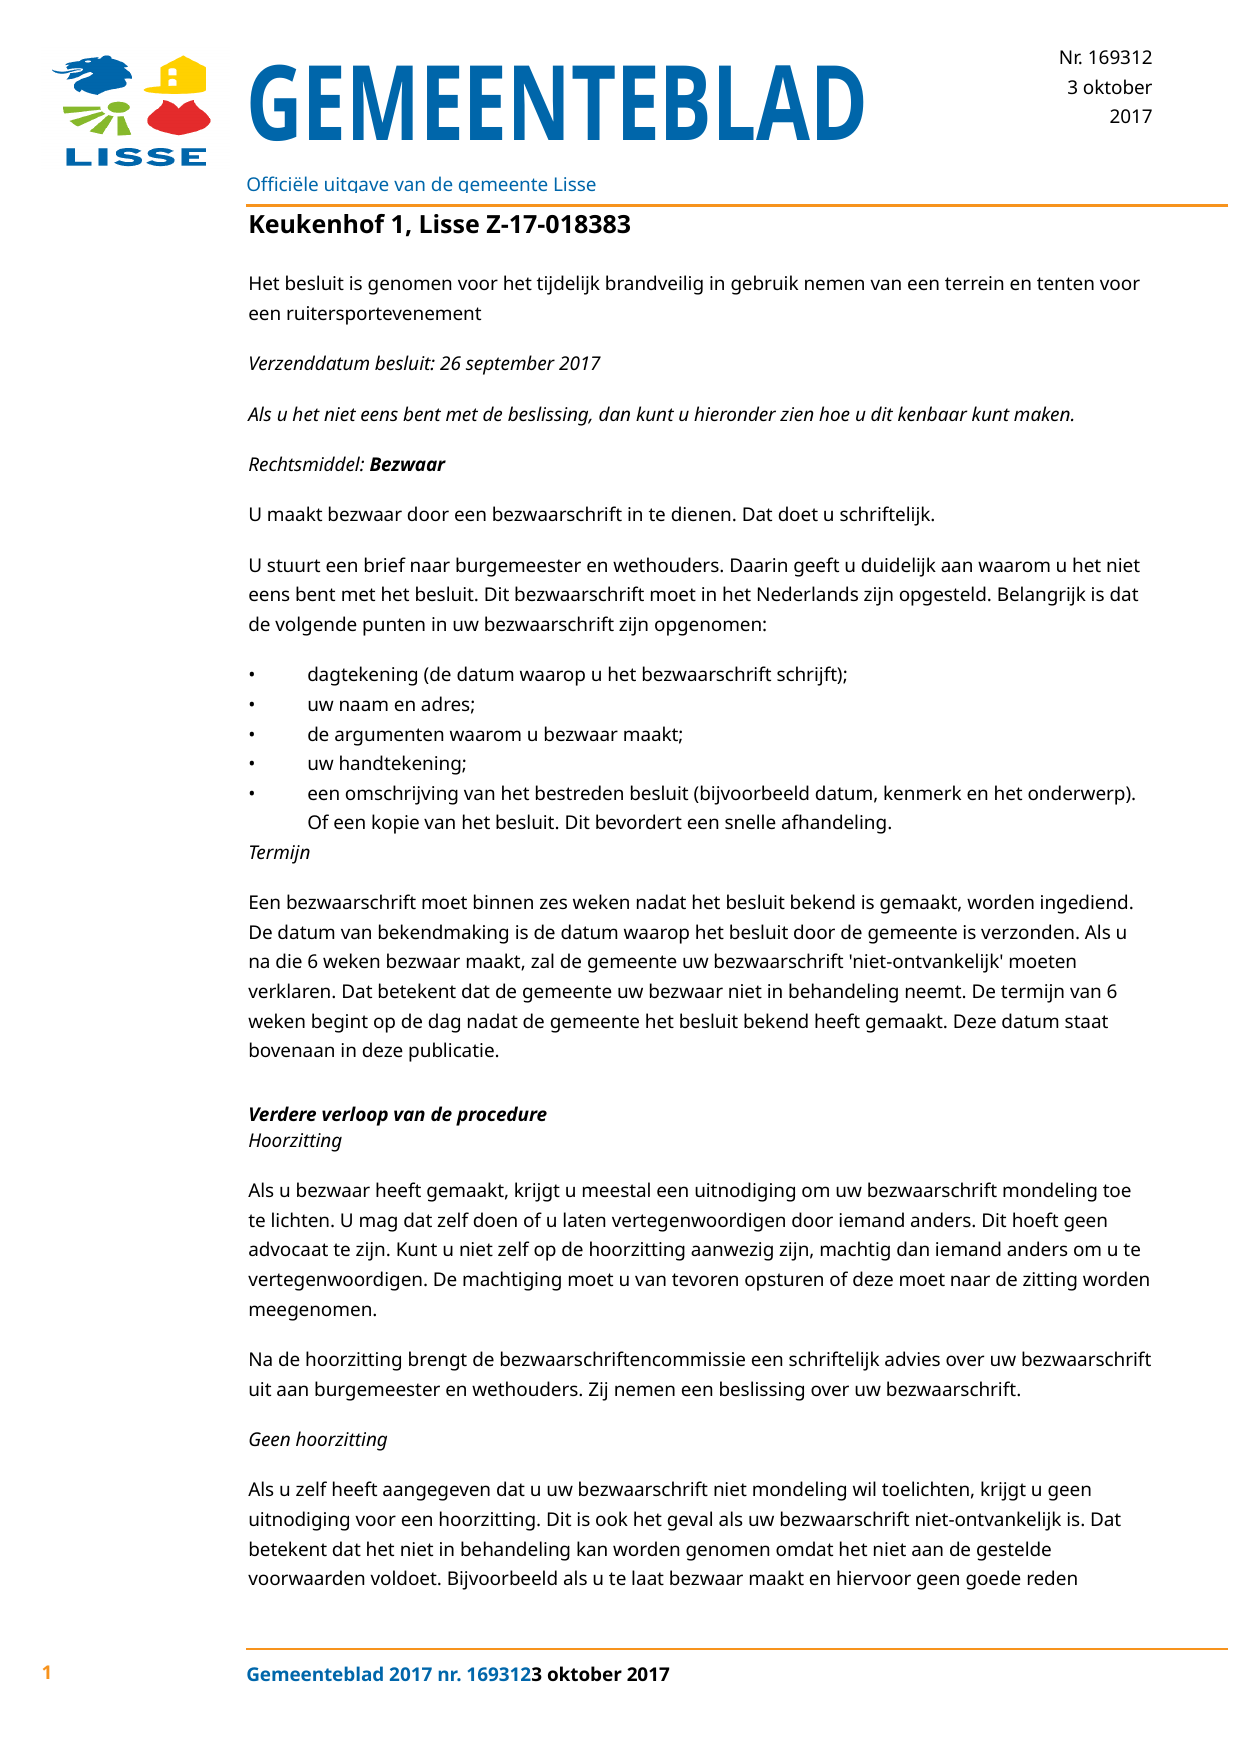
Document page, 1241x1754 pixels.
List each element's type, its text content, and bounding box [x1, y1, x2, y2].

list een omschrijving van het bestreden besluit (bijvoorbeeld datum, kenmerk en het onderwerp). Of een kopie van het besluit. Dit bevordert een snelle afhandeling. [248, 780, 1152, 835]
list uw handtekening; [248, 750, 1152, 776]
text Rechtsmiddel: Bezwaar [248, 451, 1152, 477]
text Geen hoorzitting [248, 1426, 1152, 1452]
text Na de hoorzitting brengt de bezwaarschriftencommissie een schriftelijk advies over uw bezwaarschrift uit aan burgemeester en wethouders. Zij nemen een beslissing over uw bezwaarschrift. [248, 1346, 1152, 1402]
picture [41, 47, 231, 172]
list de argumenten waarom u bezwaar maakt; [248, 721, 1152, 746]
text U stuurt een brief naar burgemeester en wethouders. Daarin geeft u duidelijk aan waarom u het niet eens bent met het besluit. Dit bezwaarschrift moet in het Nederlands zijn opgesteld. Belangrijk is dat de volgende punten in uw bezwaarschrift zijn opgenomen: [248, 552, 1152, 637]
text Als u zelf heeft aangegeven dat u uw bezwaarschrift niet mondeling wil toelichten, krijgt u geen uitnodiging voor een hoorzitting. Dit is ook het geval als uw bezwaarschrift niet-ontvankelijk is. Dat betekent dat het niet in behandeling kan worden genomen omdat het niet aan de gestelde voorwaarden voldoet. Bijvoorbeeld als u te laat bezwaar maakt en hiervoor geen goede reden [248, 1477, 1152, 1591]
text Het besluit is genomen voor het tijdelijk brandveilig in gebruik nemen van een terrein en tenten voor een ruitersportevenement [248, 270, 1152, 326]
text Als u bezwaar heeft gemaakt, krijgt u meestal een uitnodiging om uw bezwaarschrift mondeling toe te lichten. U mag dat zelf doen of u laten vertegenwoordigen door iemand anders. Dit hoeft geen advocaat te zijn. Kunt u niet zelf op de hoorzitting aanwezig zijn, machtig dan iemand anders om u te vertegenwoordigen. De machtiging moet u van tevoren opsturen of deze moet naar de zitting worden meegenomen. [248, 1177, 1152, 1322]
text Een bezwaarschrift moet binnen zes weken nadat het besluit bekend is gemaakt, worden ingediend. De datum van bekendmaking is de datum waarop het besluit door de gemeente is verzonden. Als u na die 6 weken bezwaar maakt, zal de gemeente uw bezwaarschrift 'niet-ontvankelijk' moeten verklaren. Dat betekent dat de gemeente uw bezwaar niet in behandeling neemt. De termijn van 6 weken begint op de dag nadat de gemeente het besluit bekend heeft gemaakt. Deze datum staat bovenaan in deze publicatie. [248, 889, 1152, 1063]
text Termijn [248, 839, 1152, 865]
list dagtekening (de datum waarop u het bezwaarschrift schrijft); [248, 662, 1152, 687]
text Verdere verloop van de procedure [248, 1101, 1152, 1127]
text Keukenhof 1, Lisse Z-17-018383 [248, 207, 1152, 241]
text U maakt bezwaar door een bezwaarschrift in te dienen. Dat doet u schriftelijk. [248, 502, 1152, 527]
text Als u het niet eens bent met de beslissing, dan kunt u hieronder zien hoe u dit kenbaar kunt maken. [248, 401, 1152, 426]
text Verzenddatum besluit: 26 september 2017 [248, 350, 1152, 376]
list uw naam en adres; [248, 691, 1152, 717]
text Hoorzitting [248, 1127, 1152, 1153]
